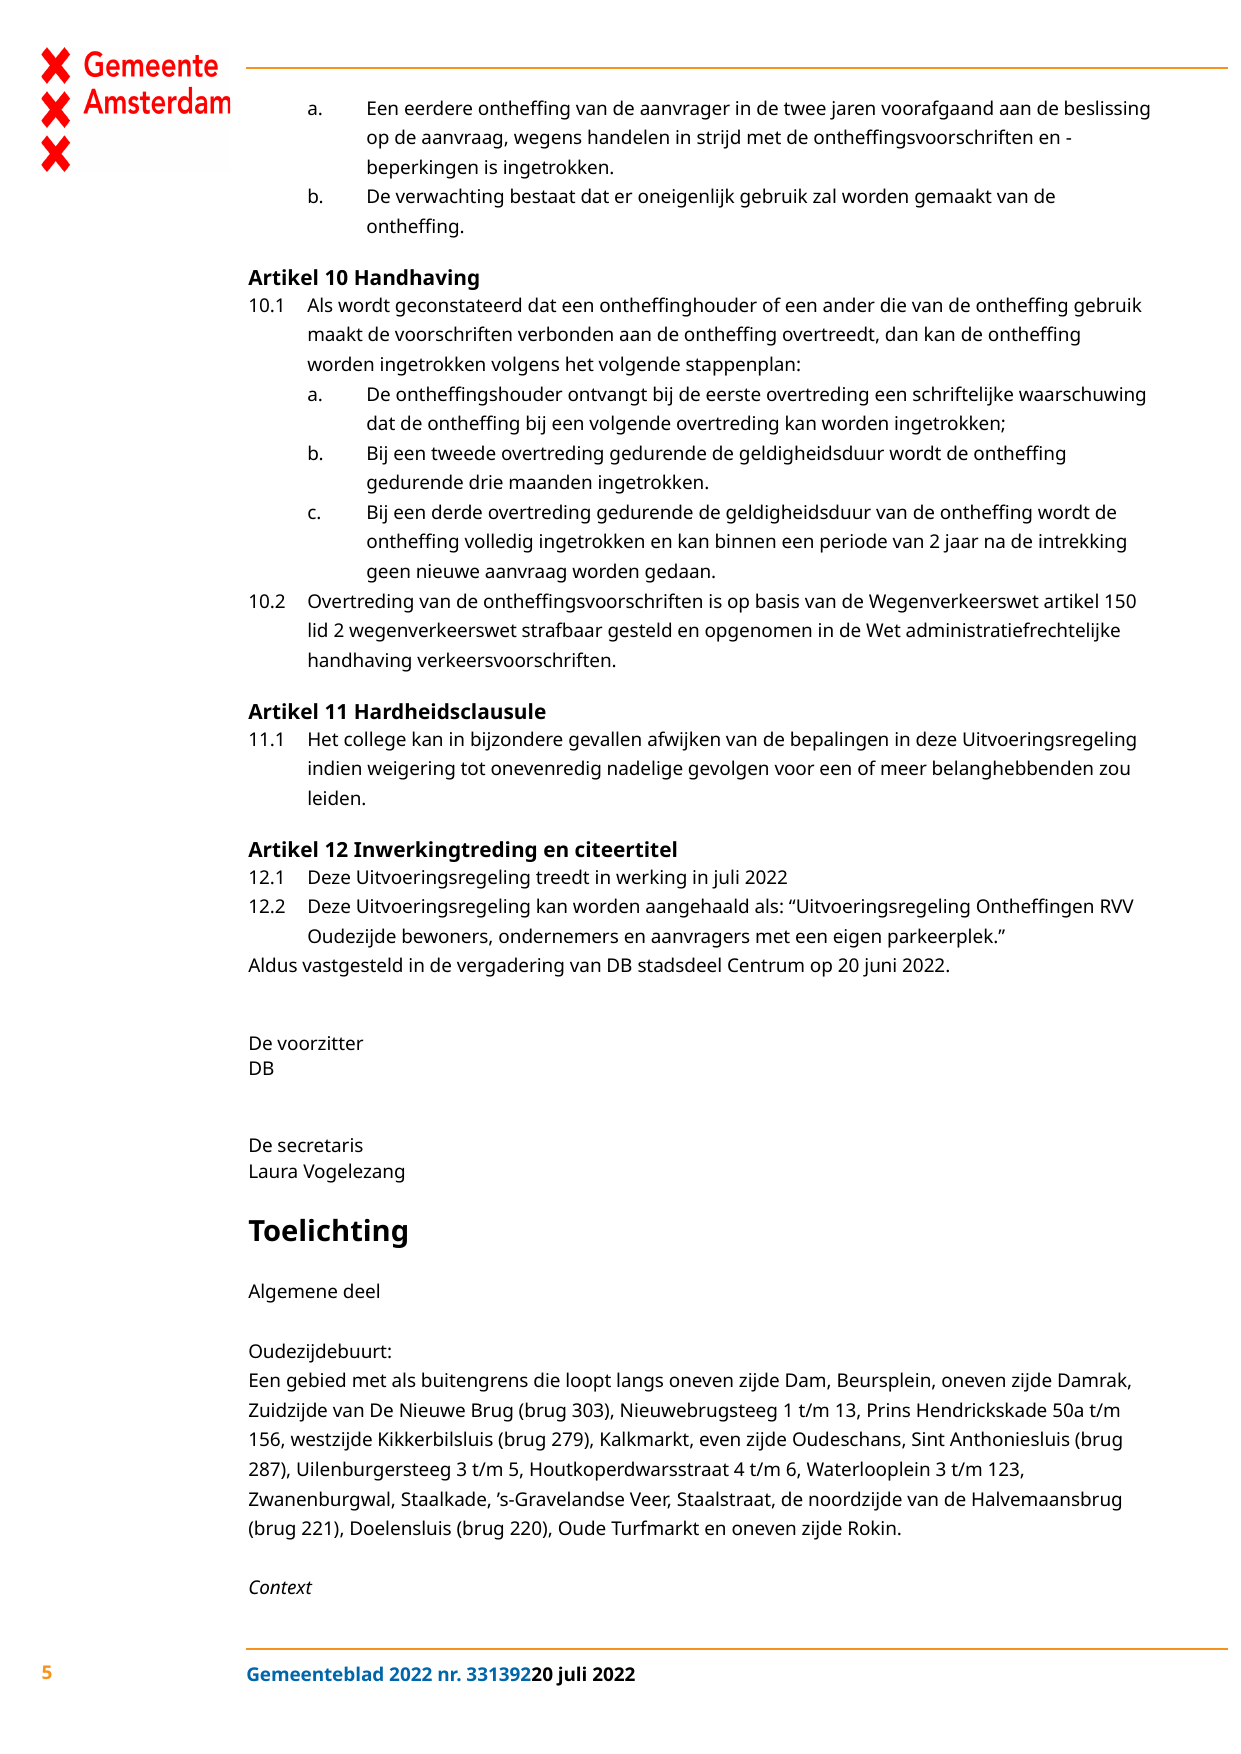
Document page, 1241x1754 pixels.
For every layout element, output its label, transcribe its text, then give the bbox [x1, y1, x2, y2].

list De ontheffingshouder ontvangt bij de eerste overtreding een schriftelijke waarschuwing dat de ontheffing bij een volgende overtreding kan worden ingetrokken; [307, 381, 1152, 436]
list Overtreding van de ontheffingsvoorschriften is op basis van de Wegenverkeerswet artikel 150 lid 2 wegenverkeerswet strafbaar gesteld en opgenomen in de Wet administratiefrechtelijke handhaving verkeersvoorschriften. [248, 588, 1152, 673]
list Bij een derde overtreding gedurende de geldigheidsduur van de ontheffing wordt de ontheffing volledig ingetrokken en kan binnen een periode van 2 jaar na de intrekking geen nieuwe aanvraag worden gedaan. [307, 499, 1152, 584]
picture [41, 47, 231, 172]
text Aldus vastgesteld in de vergadering van DB stadsdeel Centrum op 20 juni 2022. [248, 953, 1152, 978]
text Laura Vogelezang [248, 1158, 1152, 1184]
text Artikel 12 Inwerkingtreding en citeertitel [248, 835, 1152, 864]
list Een eerdere ontheffing van de aanvrager in de twee jaren voorafgaand aan de beslissing op de aanvraag, wegens handelen in strijd met de ontheffingsvoorschriften en -beperkingen is ingetrokken. [307, 95, 1152, 180]
list Het college kan in bijzondere gevallen afwijken van de bepalingen in deze Uitvoeringsregeling indien weigering tot onevenredig nadelige gevolgen voor een of meer belanghebbenden zou leiden. [248, 726, 1152, 811]
list Bij een tweede overtreding gedurende de geldigheidsduur wordt de ontheffing gedurende drie maanden ingetrokken. [307, 440, 1152, 495]
list Als wordt geconstateerd dat een ontheffinghouder of een ander die van de ontheffing gebruik maakt de voorschriften verbonden aan de ontheffing overtreedt, dan kan de ontheffing worden ingetrokken volgens het volgende stappenplan: [248, 292, 1152, 377]
text Artikel 10 Handhaving [248, 263, 1152, 292]
text Algemene deel [248, 1279, 1152, 1304]
text DB [248, 1056, 1152, 1081]
text De secretaris [248, 1133, 1152, 1158]
list Deze Uitvoeringsregeling kan worden aangehaald als: “Uitvoeringsregeling Ontheffingen RVV Oudezijde bewoners, ondernemers en aanvragers met een eigen parkeerplek.” [248, 893, 1152, 949]
text De voorzitter [248, 1030, 1152, 1056]
text Oudezijdebuurt: [248, 1338, 1152, 1364]
text Toelichting [248, 1210, 1152, 1249]
text Context [248, 1574, 1152, 1600]
list De verwachting bestaat dat er oneigenlijk gebruik zal worden gemaakt van de ontheffing. [307, 183, 1152, 239]
list Deze Uitvoeringsregeling treedt in werking in juli 2022 [248, 864, 1152, 889]
text Een gebied met als buitengrens die loopt langs oneven zijde Dam, Beursplein, oneven zijde Damrak, Zuidzijde van De Nieuwe Brug (brug 303), Nieuwebrugsteeg 1 t/m 13, Prins Hendrickskade 50a t/m 156, westzijde Kikkerbilsluis (brug 279), Kalkmarkt, even zijde Oudeschans, Sint Anthoniesluis (brug 287), Uilenburgersteeg 3 t/m 5, Houtkoperdwarsstraat 4 t/m 6, Waterlooplein 3 t/m 123, Zwanenburgwal, Staalkade, ’s-Gravelandse Veer, Staalstraat, de noordzijde van de Halvemaansbrug (brug 221), Doelensluis (brug 220), Oude Turfmarkt en oneven zijde Rokin. [248, 1367, 1152, 1541]
text Artikel 11 Hardheidsclausule [248, 697, 1152, 726]
